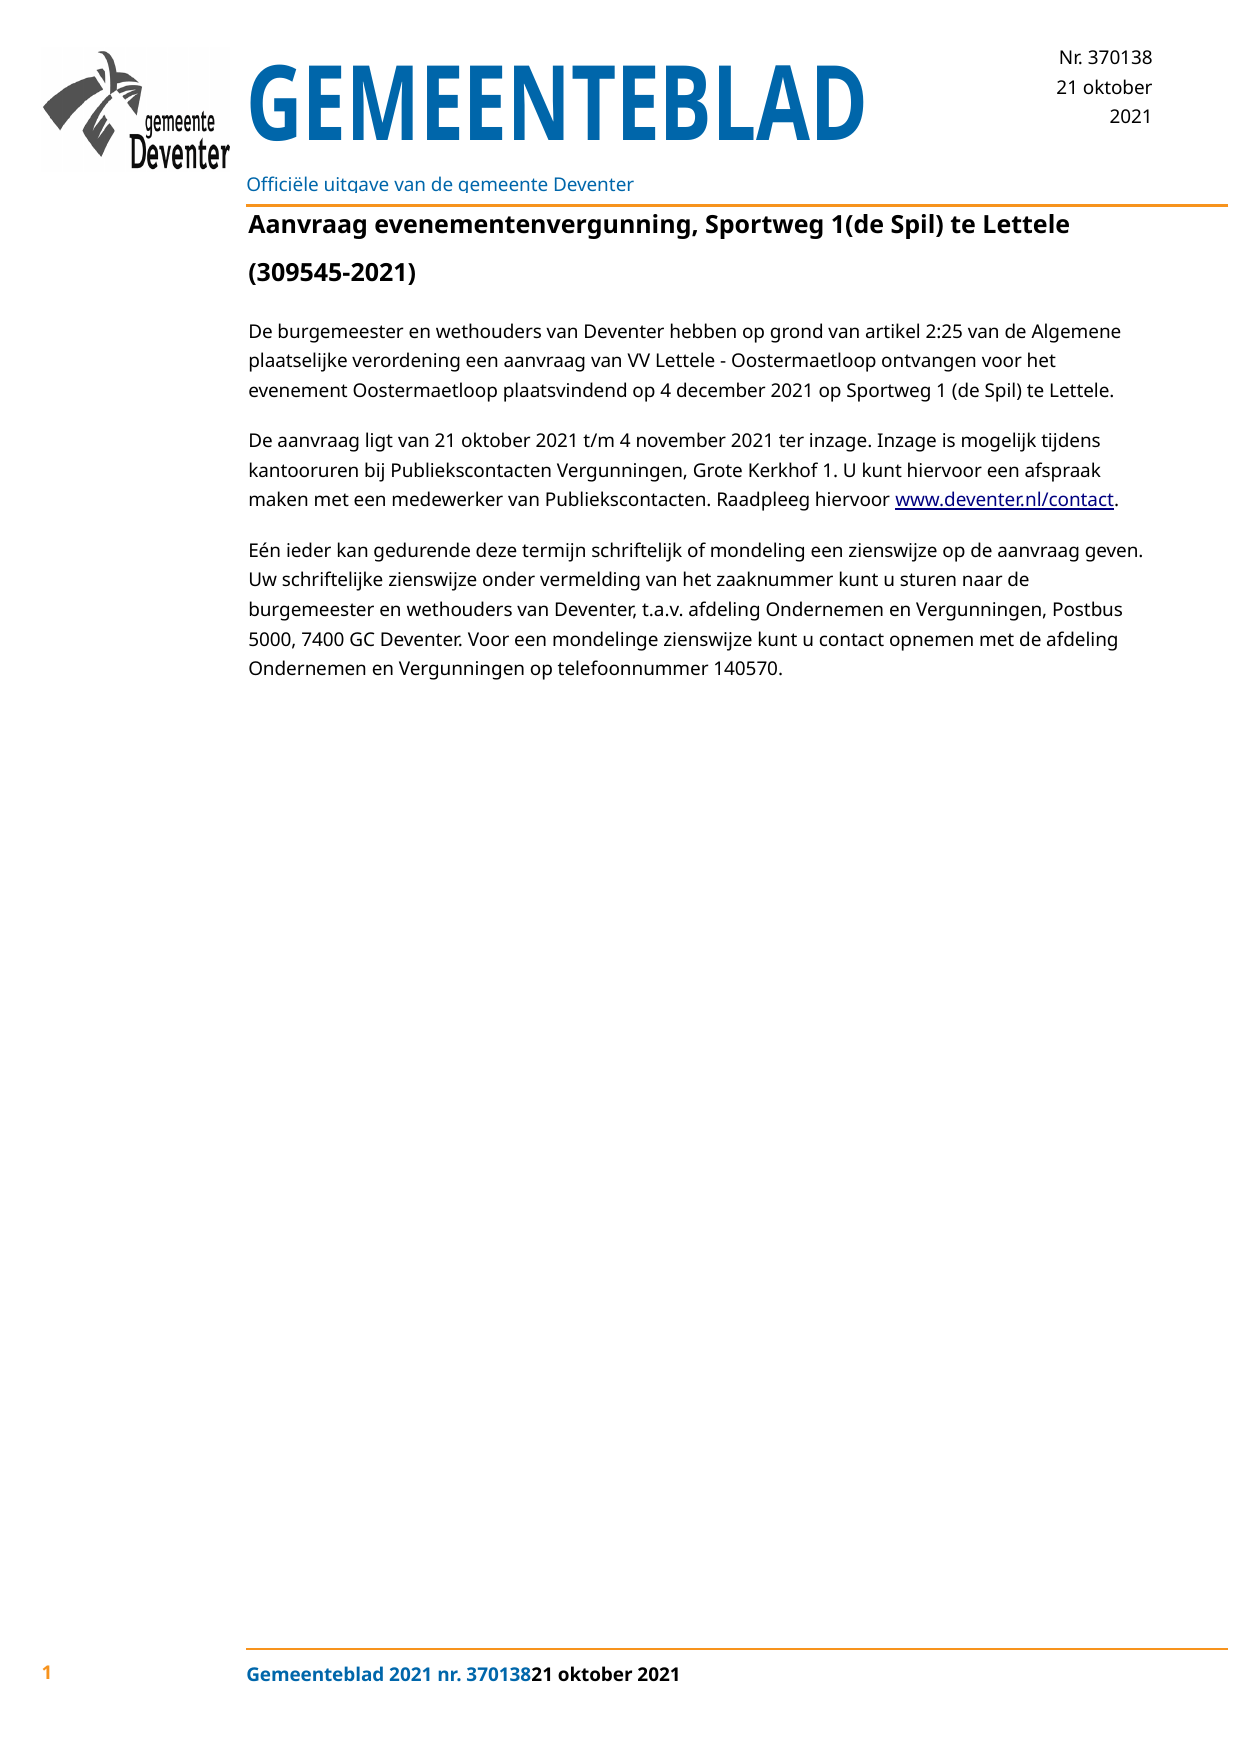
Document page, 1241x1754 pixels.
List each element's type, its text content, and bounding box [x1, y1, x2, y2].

text Aanvraag evenementenvergunning, Sportweg 1(de Spil) te Lettele (309545-2021) [248, 207, 1152, 288]
text De burgemeester en wethouders van Deventer hebben op grond van artikel 2:25 van de Algemene plaatselijke verordening een aanvraag van VV Lettele - Oostermaetloop ontvangen voor het evenement Oostermaetloop plaatsvindend op 4 december 2021 op Sportweg 1 (de Spil) te Lettele. [248, 318, 1152, 403]
text Eén ieder kan gedurende deze termijn schriftelijk of mondeling een zienswijze op de aanvraag geven. Uw schriftelijke zienswijze onder vermelding van het zaaknummer kunt u sturen naar de burgemeester en wethouders van Deventer, t.a.v. afdeling Ondernemen en Vergunningen, Postbus 5000, 7400 GC Deventer. Voor een mondelinge zienswijze kunt u contact opnemen met de afdeling Ondernemen en Vergunningen op telefoonnummer 140570. [248, 537, 1152, 681]
picture [41, 47, 231, 172]
text De aanvraag ligt van 21 oktober 2021 t/m 4 november 2021 ter inzage. Inzage is mogelijk tijdens kantooruren bij Publiekscontacten Vergunningen, Grote Kerkhof 1. U kunt hiervoor een afspraak maken met een medewerker van Publiekscontacten. Raadpleeg hiervoor www.deventer.nl/contact. [248, 427, 1152, 512]
